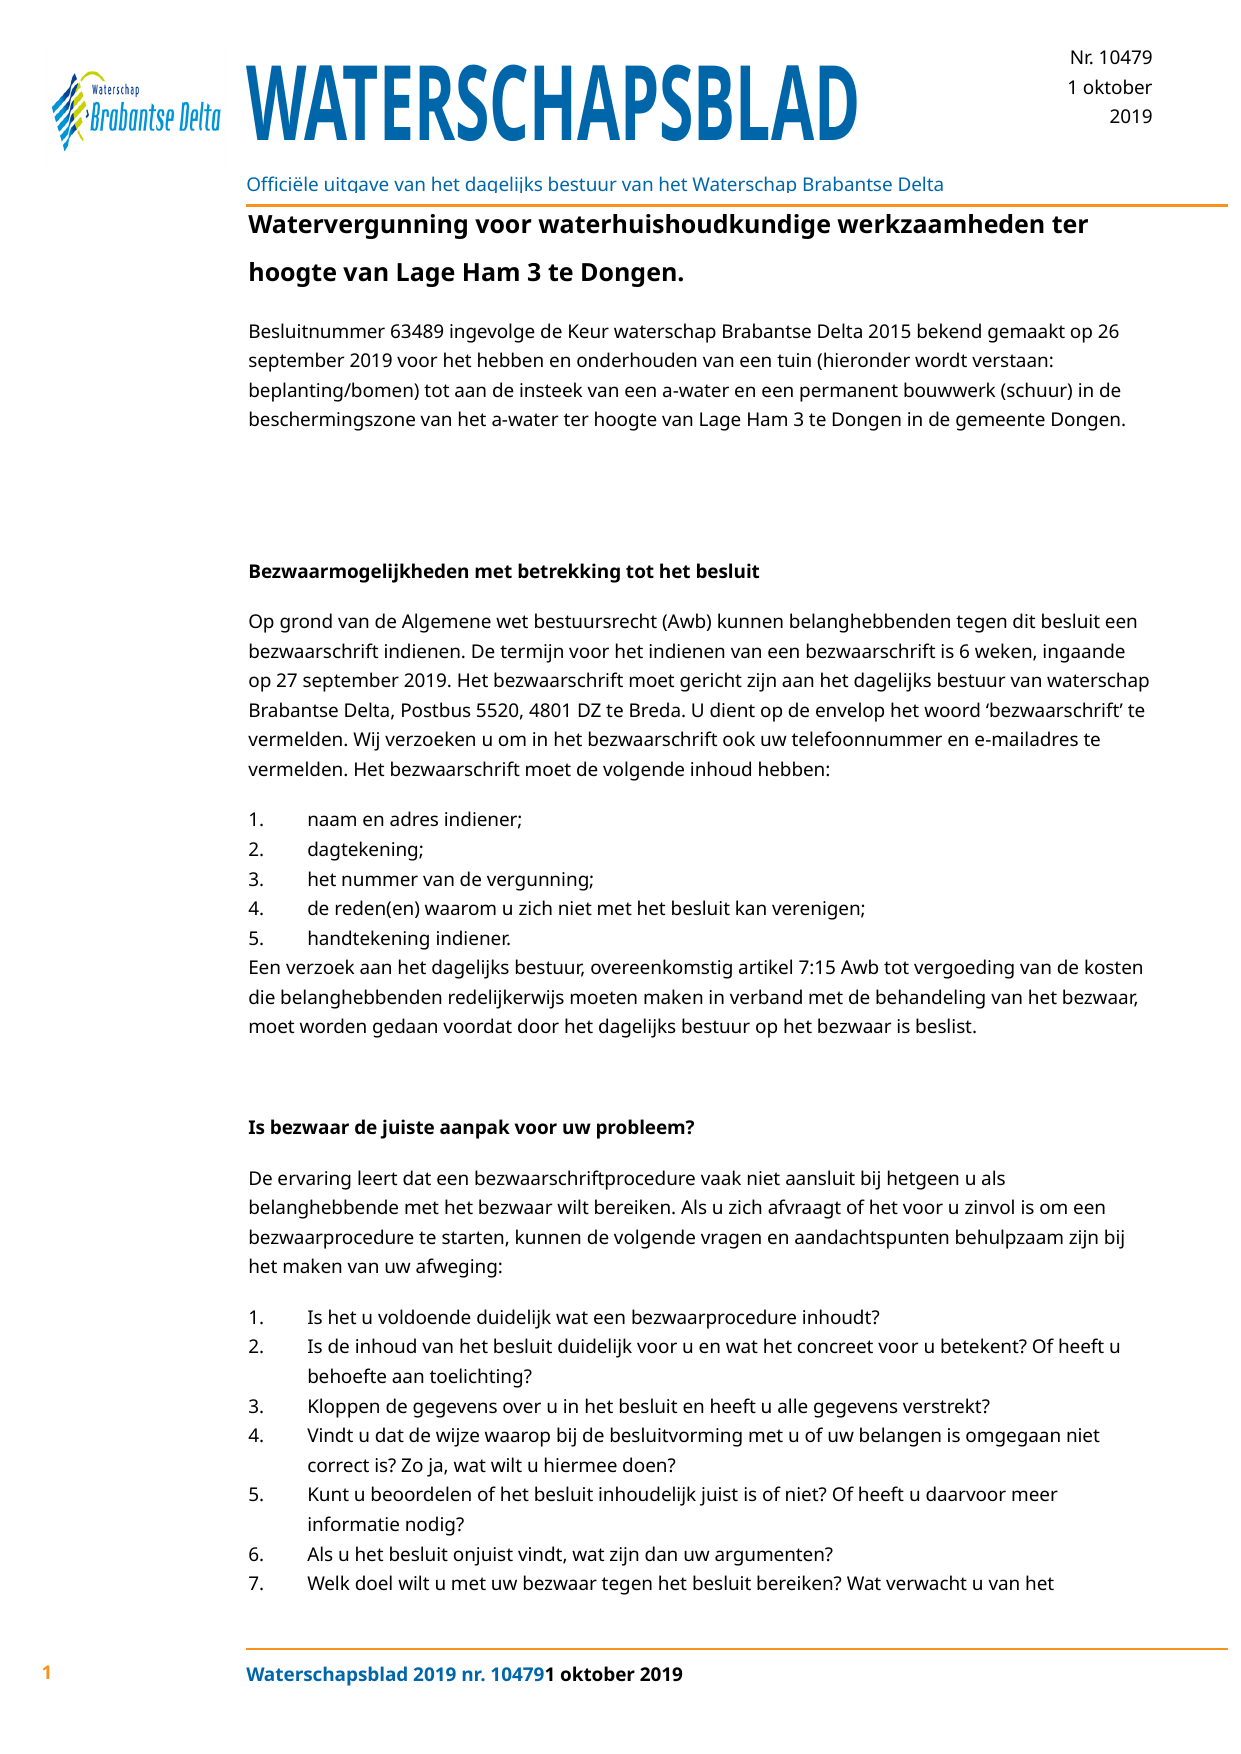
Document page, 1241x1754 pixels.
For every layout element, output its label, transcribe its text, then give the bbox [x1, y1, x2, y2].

list Kloppen de gegevens over u in het besluit en heeft u alle gegevens verstrekt? [248, 1393, 1152, 1419]
list Vindt u dat de wijze waarop bij de besluitvorming met u of uw belangen is omgegaan niet correct is? Zo ja, wat wilt u hiermee doen? [248, 1422, 1152, 1478]
picture [41, 47, 231, 172]
list Als u het besluit onjuist vindt, wat zijn dan uw argumenten? [248, 1541, 1152, 1567]
list de reden(en) waarom u zich niet met het besluit kan verenigen; [248, 895, 1152, 921]
list handtekening indiener. [248, 925, 1152, 951]
list het nummer van de vergunning; [248, 866, 1152, 892]
list Is het u voldoende duidelijk wat een bezwaarprocedure inhoudt? [248, 1304, 1152, 1330]
list naam en adres indiener; [248, 807, 1152, 832]
text Op grond van de Algemene wet bestuursrecht (Awb) kunnen belanghebbenden tegen dit besluit een bezwaarschrift indienen. De termijn voor het indienen van een bezwaarschrift is 6 weken, ingaande op 27 september 2019. Het bezwaarschrift moet gericht zijn aan het dagelijks bestuur van waterschap Brabantse Delta, Postbus 5520, 4801 DZ te Breda. U dient op de envelop het woord ‘bezwaarschrift’ te vermelden. Wij verzoeken u om in het bezwaarschrift ook uw telefoonnummer en e‑mailadres te vermelden. Het bezwaarschrift moet de volgende inhoud hebben: [248, 608, 1152, 782]
list Kunt u beoordelen of het besluit inhoudelijk juist is of niet? Of heeft u daarvoor meer informatie nodig? [248, 1482, 1152, 1537]
text Is bezwaar de juiste aanpak voor uw probleem? [248, 1114, 1152, 1140]
text De ervaring leert dat een bezwaarschriftprocedure vaak niet aansluit bij hetgeen u als belanghebbende met het bezwaar wilt bereiken. Als u zich afvraagt of het voor u zinvol is om een bezwaarprocedure te starten, kunnen de volgende vragen en aandachtspunten behulpzaam zijn bij het maken van uw afweging: [248, 1165, 1152, 1279]
list Is de inhoud van het besluit duidelijk voor u en wat het concreet voor u betekent? Of heeft u behoefte aan toelichting? [248, 1334, 1152, 1389]
list dagtekening; [248, 836, 1152, 862]
list Welk doel wilt u met uw bezwaar tegen het besluit bereiken? Wat verwacht u van het [248, 1570, 1152, 1596]
text Besluitnummer 63489 ingevolge de Keur waterschap Brabantse Delta 2015 bekend gemaakt op 26 september 2019 voor het hebben en onderhouden van een tuin (hieronder wordt verstaan: beplanting/bomen) tot aan de insteek van een a-water en een permanent bouwwerk (schuur) in de beschermingszone van het a-water ter hoogte van Lage Ham 3 te Dongen in de gemeente Dongen. [248, 318, 1152, 432]
text Watervergunning voor waterhuishoudkundige werkzaamheden ter hoogte van Lage Ham 3 te Dongen. [248, 207, 1152, 288]
text Bezwaarmogelijkheden met betrekking tot het besluit [248, 558, 1152, 584]
text Een verzoek aan het dagelijks bestuur, overeenkomstig artikel 7:15 Awb tot vergoeding van de kosten die belanghebbenden redelijkerwijs moeten maken in verband met de behandeling van het bezwaar, moet worden gedaan voordat door het dagelijks bestuur op het bezwaar is beslist. [248, 954, 1152, 1039]
